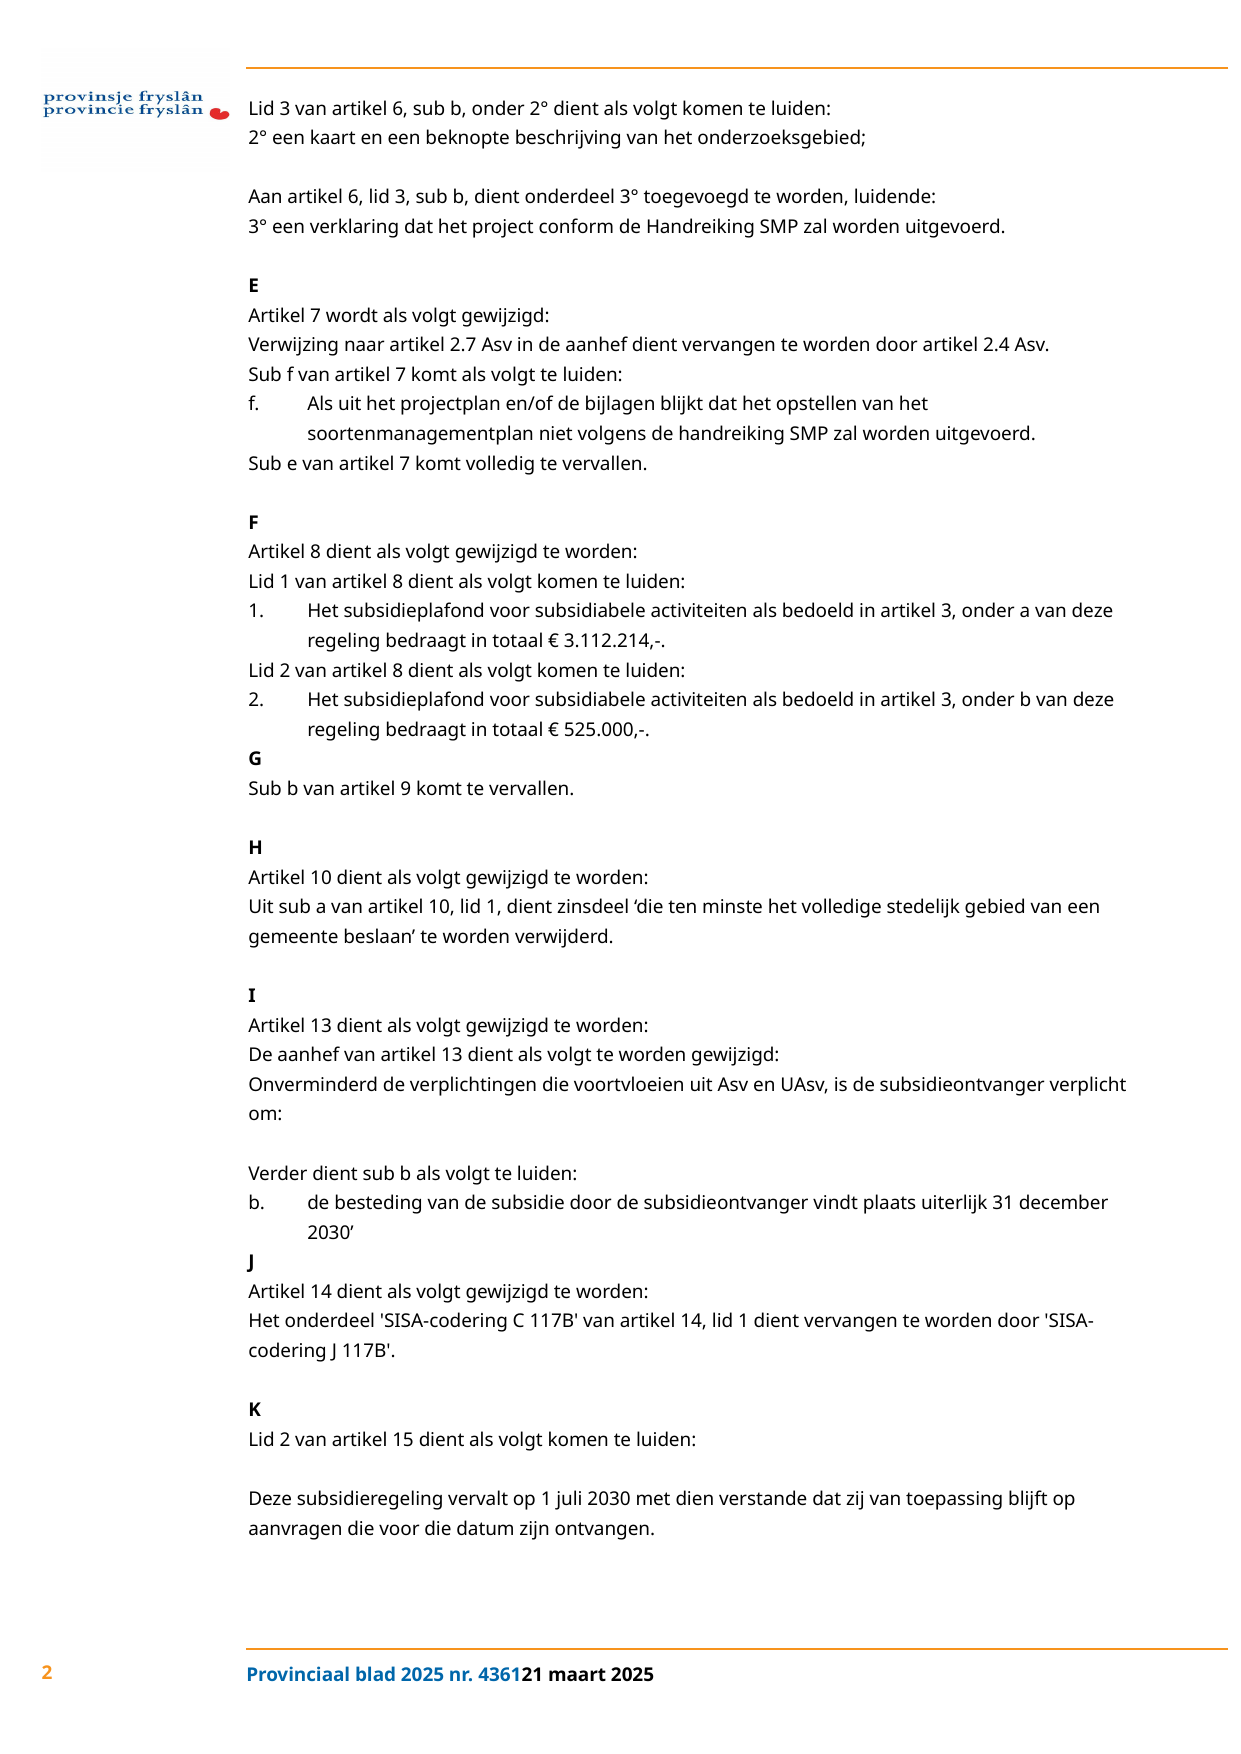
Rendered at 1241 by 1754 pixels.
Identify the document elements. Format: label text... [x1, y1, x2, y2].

text Artikel 14 dient als volgt gewijzigd te worden: [248, 1278, 1152, 1304]
list de besteding van de subsidie door de subsidieontvanger vindt plaats uiterlijk 31 december 2030’ [248, 1189, 1152, 1245]
text Het onderdeel 'SISA-codering C 117B' van artikel 14, lid 1 dient vervangen te worden door 'SISA-codering J 117B'. [248, 1308, 1152, 1363]
text Uit sub a van artikel 10, lid 1, dient zinsdeel ‘die ten minste het volledige stedelijk gebied van een gemeente beslaan’ te worden verwijderd. [248, 893, 1152, 949]
text Artikel 13 dient als volgt gewijzigd te worden: [248, 1012, 1152, 1038]
picture [41, 47, 231, 172]
text Artikel 10 dient als volgt gewijzigd te worden: [248, 864, 1152, 890]
text F [248, 509, 1152, 535]
text Lid 1 van artikel 8 dient als volgt komen te luiden: [248, 568, 1152, 594]
text Lid 2 van artikel 15 dient als volgt komen te luiden: [248, 1426, 1152, 1452]
text 2° een kaart en een beknopte beschrijving van het onderzoeksgebied; [248, 124, 1152, 150]
text Lid 3 van artikel 6, sub b, onder 2° dient als volgt komen te luiden: [248, 95, 1152, 121]
text Sub e van artikel 7 komt volledig te vervallen. [248, 450, 1152, 476]
text Lid 2 van artikel 8 dient als volgt komen te luiden: [248, 657, 1152, 683]
list Het subsidieplafond voor subsidiabele activiteiten als bedoeld in artikel 3, onder a van deze regeling bedraagt in totaal € 3.112.214,-. [248, 598, 1152, 653]
list Als uit het projectplan en/of de bijlagen blijkt dat het opstellen van het soortenmanagementplan niet volgens de handreiking SMP zal worden uitgevoerd. [248, 391, 1152, 446]
text De aanhef van artikel 13 dient als volgt te worden gewijzigd: [248, 1041, 1152, 1067]
text I [248, 982, 1152, 1008]
text Deze subsidieregeling vervalt op 1 juli 2030 met dien verstande dat zij van toepassing blijft op aanvragen die voor die datum zijn ontvangen. [248, 1485, 1152, 1541]
text Aan artikel 6, lid 3, sub b, dient onderdeel 3° toegevoegd te worden, luidende: [248, 183, 1152, 209]
text J [248, 1248, 1152, 1274]
text Verder dient sub b als volgt te luiden: [248, 1160, 1152, 1186]
text Onverminderd de verplichtingen die voortvloeien uit Asv en UAsv, is de subsidieontvanger verplicht om: [248, 1071, 1152, 1126]
list Het subsidieplafond voor subsidiabele activiteiten als bedoeld in artikel 3, onder b van deze regeling bedraagt in totaal € 525.000,-. [248, 686, 1152, 742]
text 3° een verklaring dat het project conform de Handreiking SMP zal worden uitgevoerd. [248, 213, 1152, 239]
text Sub b van artikel 9 komt te vervallen. [248, 775, 1152, 801]
text G [248, 746, 1152, 771]
text Artikel 7 wordt als volgt gewijzigd: [248, 302, 1152, 328]
text Artikel 8 dient als volgt gewijzigd te worden: [248, 538, 1152, 564]
text Sub f van artikel 7 komt als volgt te luiden: [248, 361, 1152, 387]
text H [248, 834, 1152, 860]
text K [248, 1396, 1152, 1422]
text Verwijzing naar artikel 2.7 Asv in de aanhef dient vervangen te worden door artikel 2.4 Asv. [248, 331, 1152, 357]
text E [248, 272, 1152, 298]
